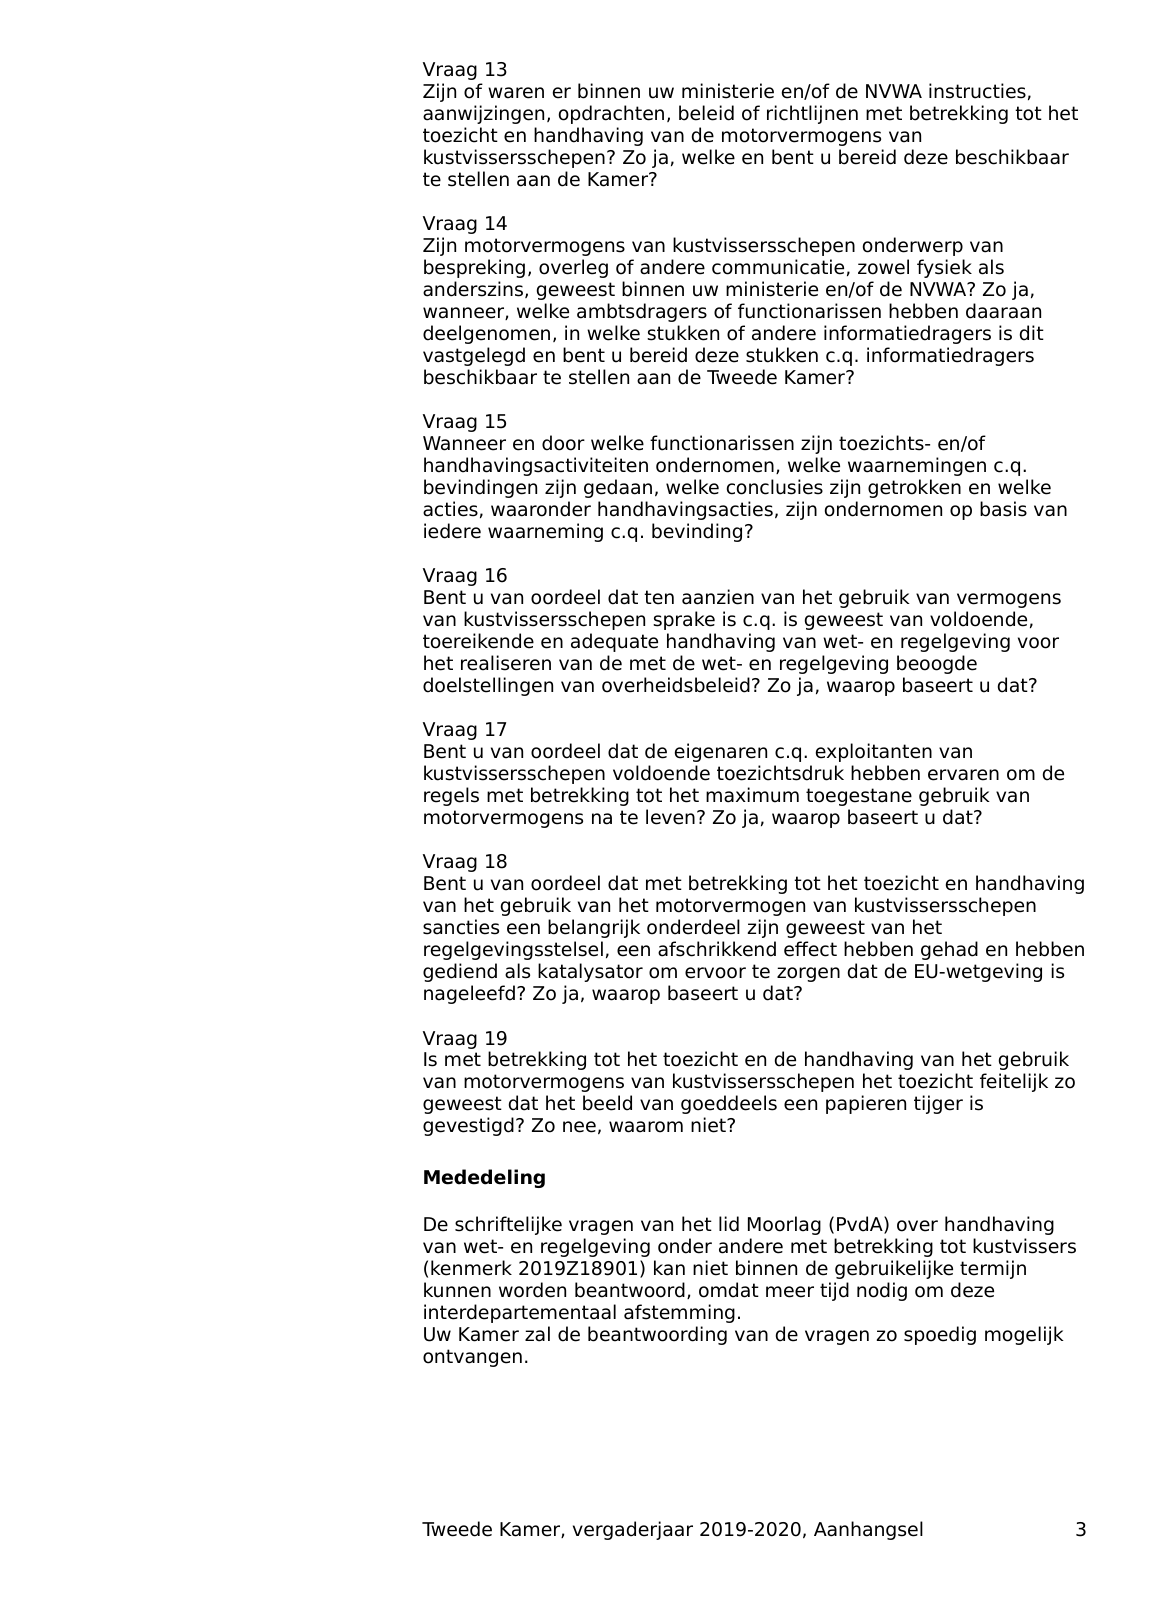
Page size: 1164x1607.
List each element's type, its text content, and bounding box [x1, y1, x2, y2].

subtitle Mededeling [422, 1167, 1087, 1189]
text Wanneer en door welke functionarissen zijn toezichts- en/of handhavingsactiviteiten ondernomen, welke waarnemingen c.q. bevindingen zijn gedaan, welke conclusies zijn getrokken en welke acties, waaronder handhavingsacties, zijn ondernomen op basis van iedere waarneming c.q. bevinding? [422, 433, 1087, 543]
text Vraag 17 [422, 719, 1087, 741]
text Bent u van oordeel dat met betrekking tot het toezicht en handhaving van het gebruik van het motorvermogen van kustvissersschepen sancties een belangrijk onderdeel zijn geweest van het regelgevingsstelsel, een afschrikkend effect hebben gehad en hebben gediend als katalysator om ervoor te zorgen dat de EU-wetgeving is nageleefd? Zo ja, waarop baseert u dat? [422, 873, 1087, 1005]
text Uw Kamer zal de beantwoording van de vragen zo spoedig mogelijk ontvangen. [422, 1324, 1087, 1368]
text Vraag 19 [422, 1027, 1087, 1049]
text Zijn motorvermogens van kustvissersschepen onderwerp van bespreking, overleg of andere communicatie, zowel fysiek als anderszins, geweest binnen uw ministerie en/of de NVWA? Zo ja, wanneer, welke ambtsdragers of functionarissen hebben daaraan deelgenomen, in welke stukken of andere informatiedragers is dit vastgelegd en bent u bereid deze stukken c.q. informatiedragers beschikbaar te stellen aan de Tweede Kamer? [422, 235, 1087, 389]
text Bent u van oordeel dat ten aanzien van het gebruik van vermogens van kustvissersschepen sprake is c.q. is geweest van voldoende, toereikende en adequate handhaving van wet- en regelgeving voor het realiseren van de met de wet- en regelgeving beoogde doelstellingen van overheidsbeleid? Zo ja, waarop baseert u dat? [422, 587, 1087, 697]
text Vraag 15 [422, 411, 1087, 433]
text Vraag 16 [422, 565, 1087, 587]
text De schriftelijke vragen van het lid Moorlag (PvdA) over handhaving van wet- en regelgeving onder andere met betrekking tot kustvissers (kenmerk 2019Z18901) kan niet binnen de gebruikelijke termijn kunnen worden beantwoord, omdat meer tijd nodig om deze interdepartementaal afstemming. [422, 1214, 1087, 1324]
text Zijn of waren er binnen uw ministerie en/of de NVWA instructies, aanwijzingen, opdrachten, beleid of richtlijnen met betrekking tot het toezicht en handhaving van de motorvermogens van kustvissersschepen? Zo ja, welke en bent u bereid deze beschikbaar te stellen aan de Kamer? [422, 81, 1087, 191]
text Bent u van oordeel dat de eigenaren c.q. exploitanten van kustvissersschepen voldoende toezichtsdruk hebben ervaren om de regels met betrekking tot het maximum toegestane gebruik van motorvermogens na te leven? Zo ja, waarop baseert u dat? [422, 741, 1087, 829]
text Is met betrekking tot het toezicht en de handhaving van het gebruik van motorvermogens van kustvissersschepen het toezicht feitelijk zo geweest dat het beeld van goeddeels een papieren tijger is gevestigd? Zo nee, waarom niet? [422, 1049, 1087, 1137]
text Vraag 14 [422, 213, 1087, 235]
text Vraag 18 [422, 851, 1087, 873]
text Vraag 13 [422, 59, 1087, 81]
